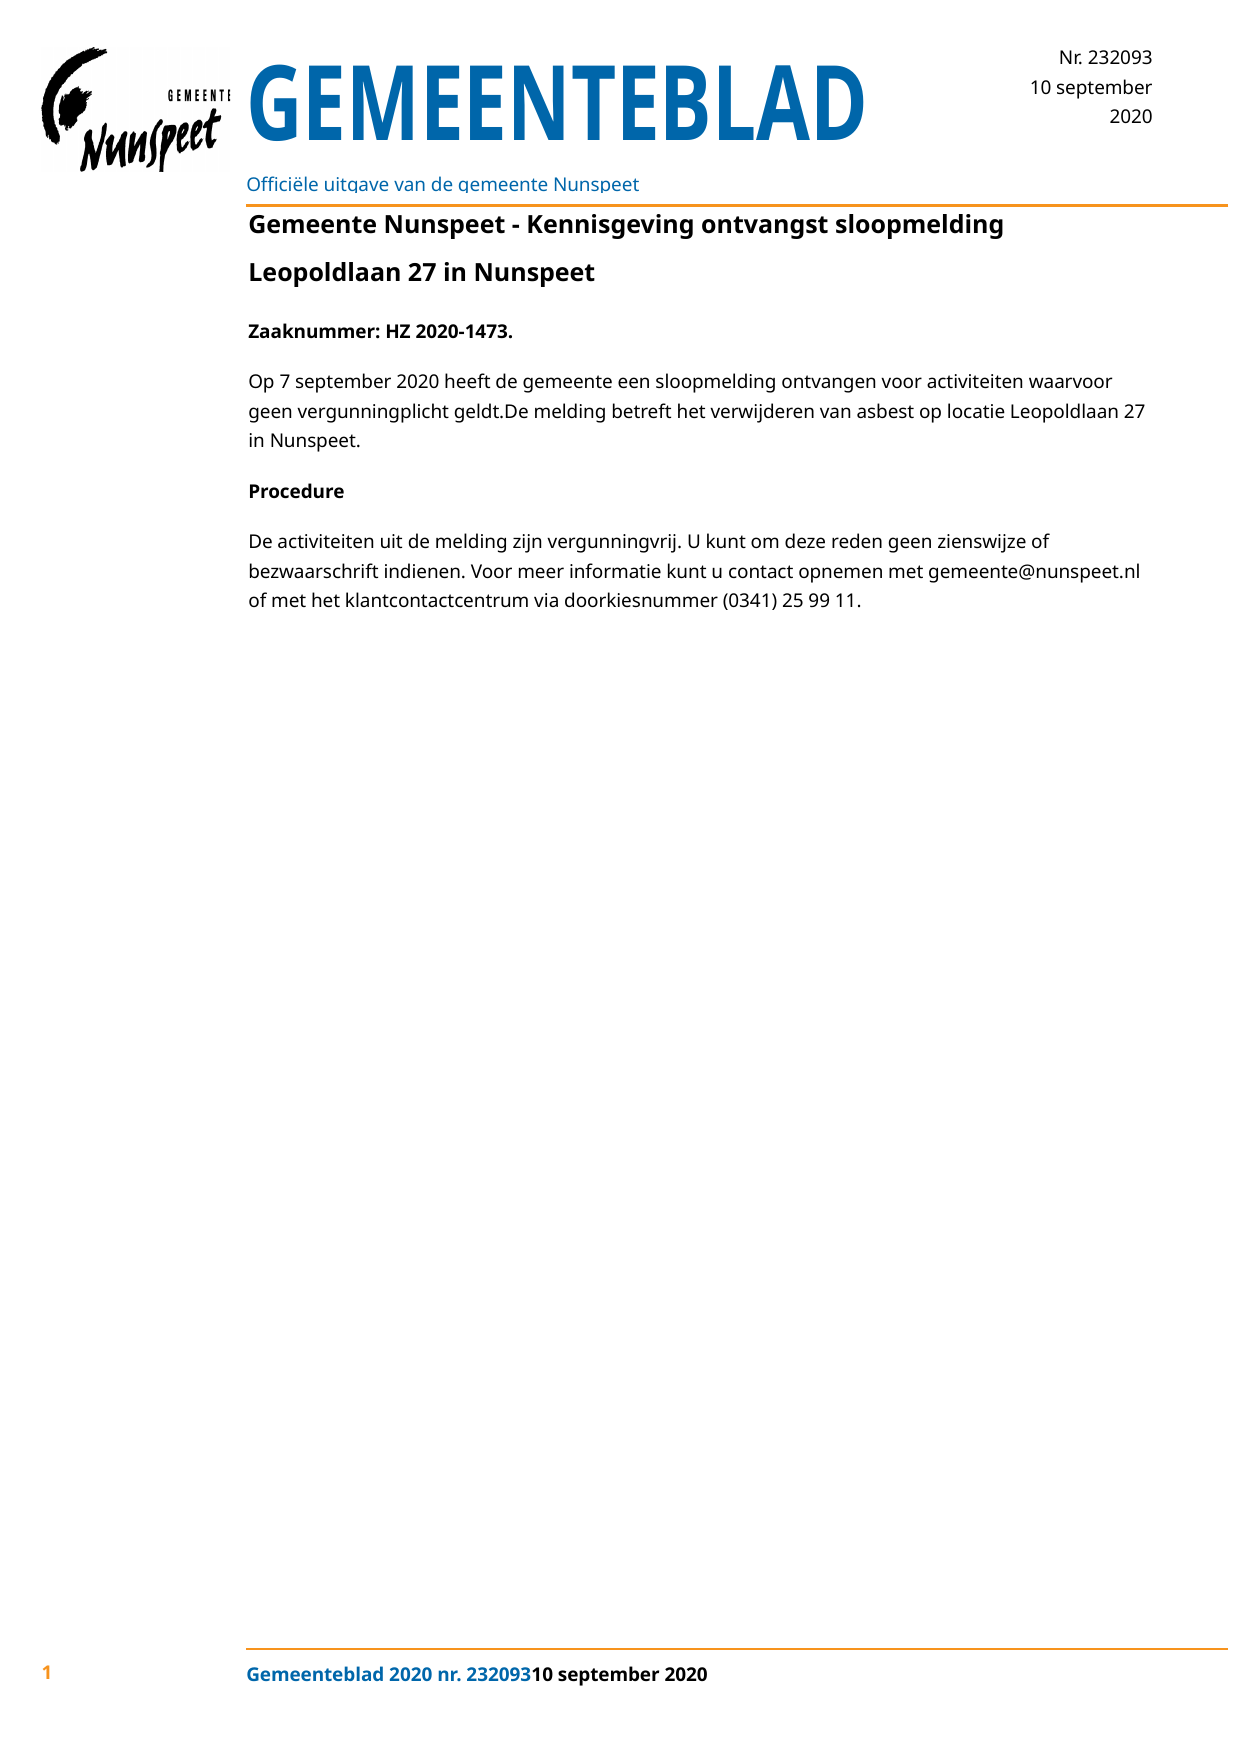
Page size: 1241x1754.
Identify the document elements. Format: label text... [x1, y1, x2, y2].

text De activiteiten uit de melding zijn vergunningvrij. U kunt om deze reden geen zienswijze of bezwaarschrift indienen. Voor meer informatie kunt u contact opnemen met gemeente@nunspeet.nl of met het klantcontactcentrum via doorkiesnummer (0341) 25 99 11. [248, 528, 1152, 613]
text Op 7 september 2020 heeft de gemeente een sloopmelding ontvangen voor activiteiten waarvoor geen vergunningplicht geldt.De melding betreft het verwijderen van asbest op locatie Leopoldlaan 27 in Nunspeet. [248, 368, 1152, 453]
text Zaaknummer: HZ 2020-1473. [248, 318, 1152, 344]
picture [41, 47, 231, 172]
text Procedure [248, 478, 1152, 504]
text Gemeente Nunspeet - Kennisgeving ontvangst sloopmelding Leopoldlaan 27 in Nunspeet [248, 207, 1152, 288]
